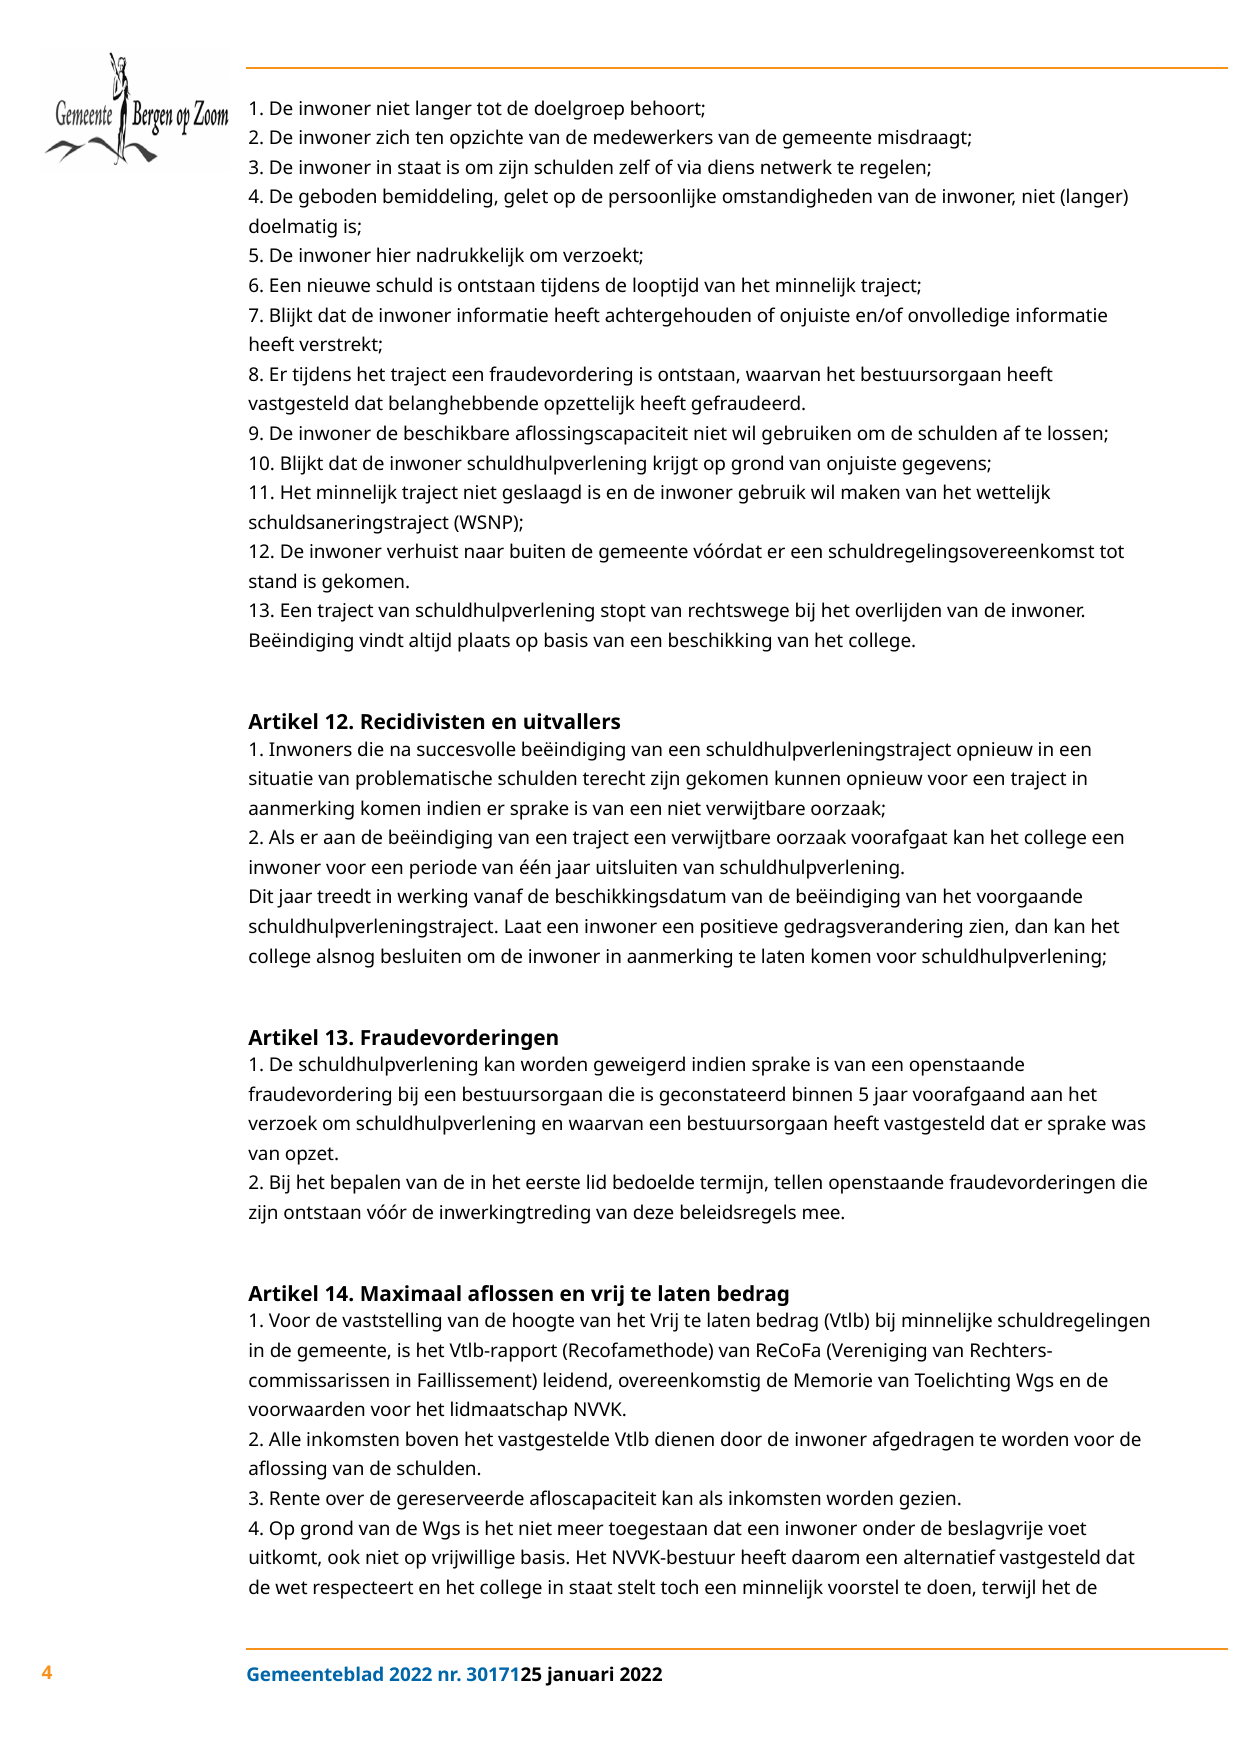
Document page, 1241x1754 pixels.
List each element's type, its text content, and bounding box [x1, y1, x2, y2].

text 11. Het minnelijk traject niet geslaagd is en de inwoner gebruik wil maken van het wettelijk schuldsaneringstraject (WSNP); [248, 479, 1152, 535]
text 1. De inwoner niet langer tot de doelgroep behoort; [248, 95, 1152, 121]
text 10. Blijkt dat de inwoner schuldhulpverlening krijgt op grond van onjuiste gegevens; [248, 450, 1152, 476]
picture [41, 47, 231, 172]
text 8. Er tijdens het traject een fraudevordering is ontstaan, waarvan het bestuursorgaan heeft vastgesteld dat belanghebbende opzettelijk heeft gefraudeerd. [248, 361, 1152, 416]
text 3. De inwoner in staat is om zijn schulden zelf of via diens netwerk te regelen; [248, 154, 1152, 180]
text Dit jaar treedt in werking vanaf de beschikkingsdatum van de beëindiging van het voorgaande schuldhulpverleningstraject. Laat een inwoner een positieve gedragsverandering zien, dan kan het college alsnog besluiten om de inwoner in aanmerking te laten komen voor schuldhulpverlening; [248, 884, 1152, 968]
text Artikel 14. Maximaal aflossen en vrij te laten bedrag [248, 1279, 1152, 1308]
text Artikel 13. Fraudevorderingen [248, 1023, 1152, 1051]
text 2. Als er aan de beëindiging van een traject een verwijtbare oorzaak voorafgaat kan het college een inwoner voor een periode van één jaar uitsluiten van schuldhulpverlening. [248, 824, 1152, 880]
text Artikel 12. Recidivisten en uitvallers [248, 707, 1152, 736]
text 6. Een nieuwe schuld is ontstaan tijdens de looptijd van het minnelijk traject; [248, 272, 1152, 298]
text 9. De inwoner de beschikbare aflossingscapaciteit niet wil gebruiken om de schulden af te lossen; [248, 420, 1152, 446]
text 12. De inwoner verhuist naar buiten de gemeente vóórdat er een schuldregelingsovereenkomst tot stand is gekomen. [248, 538, 1152, 594]
text 2. Bij het bepalen van de in het eerste lid bedoelde termijn, tellen openstaande fraudevorderingen die zijn ontstaan vóór de inwerkingtreding van deze beleidsregels mee. [248, 1169, 1152, 1225]
text Beëindiging vindt altijd plaats op basis van een beschikking van het college. [248, 627, 1152, 653]
text 1. De schuldhulpverlening kan worden geweigerd indien sprake is van een openstaande fraudevordering bij een bestuursorgaan die is geconstateerd binnen 5 jaar voorafgaand aan het verzoek om schuldhulpverlening en waarvan een bestuursorgaan heeft vastgesteld dat er sprake was van opzet. [248, 1051, 1152, 1166]
text 1. Voor de vaststelling van de hoogte van het Vrij te laten bedrag (Vtlb) bij minnelijke schuldregelingen in de gemeente, is het Vtlb-rapport (Recofamethode) van ReCoFa (Vereniging van Rechters-commissarissen in Faillissement) leidend, overeenkomstig de Memorie van Toelichting Wgs en de voorwaarden voor het lidmaatschap NVVK. [248, 1308, 1152, 1422]
text 4. Op grond van de Wgs is het niet meer toegestaan dat een inwoner onder de beslagvrije voet uitkomt, ook niet op vrijwillige basis. Het NVVK-bestuur heeft daarom een alternatief vastgesteld dat de wet respecteert en het college in staat stelt toch een minnelijk voorstel te doen, terwijl het de [248, 1515, 1152, 1599]
text 3. Rente over de gereserveerde afloscapaciteit kan als inkomsten worden gezien. [248, 1485, 1152, 1511]
text 4. De geboden bemiddeling, gelet op de persoonlijke omstandigheden van de inwoner, niet (langer) doelmatig is; [248, 183, 1152, 239]
text 2. Alle inkomsten boven het vastgestelde Vtlb dienen door de inwoner afgedragen te worden voor de aflossing van de schulden. [248, 1426, 1152, 1481]
text 7. Blijkt dat de inwoner informatie heeft achtergehouden of onjuiste en/of onvolledige informatie heeft verstrekt; [248, 302, 1152, 357]
text 13. Een traject van schuldhulpverlening stopt van rechtswege bij het overlijden van de inwoner. [248, 598, 1152, 623]
text 5. De inwoner hier nadrukkelijk om verzoekt; [248, 243, 1152, 268]
text 1. Inwoners die na succesvolle beëindiging van een schuldhulpverleningstraject opnieuw in een situatie van problematische schulden terecht zijn gekomen kunnen opnieuw voor een traject in aanmerking komen indien er sprake is van een niet verwijtbare oorzaak; [248, 736, 1152, 821]
text 2. De inwoner zich ten opzichte van de medewerkers van de gemeente misdraagt; [248, 124, 1152, 150]
